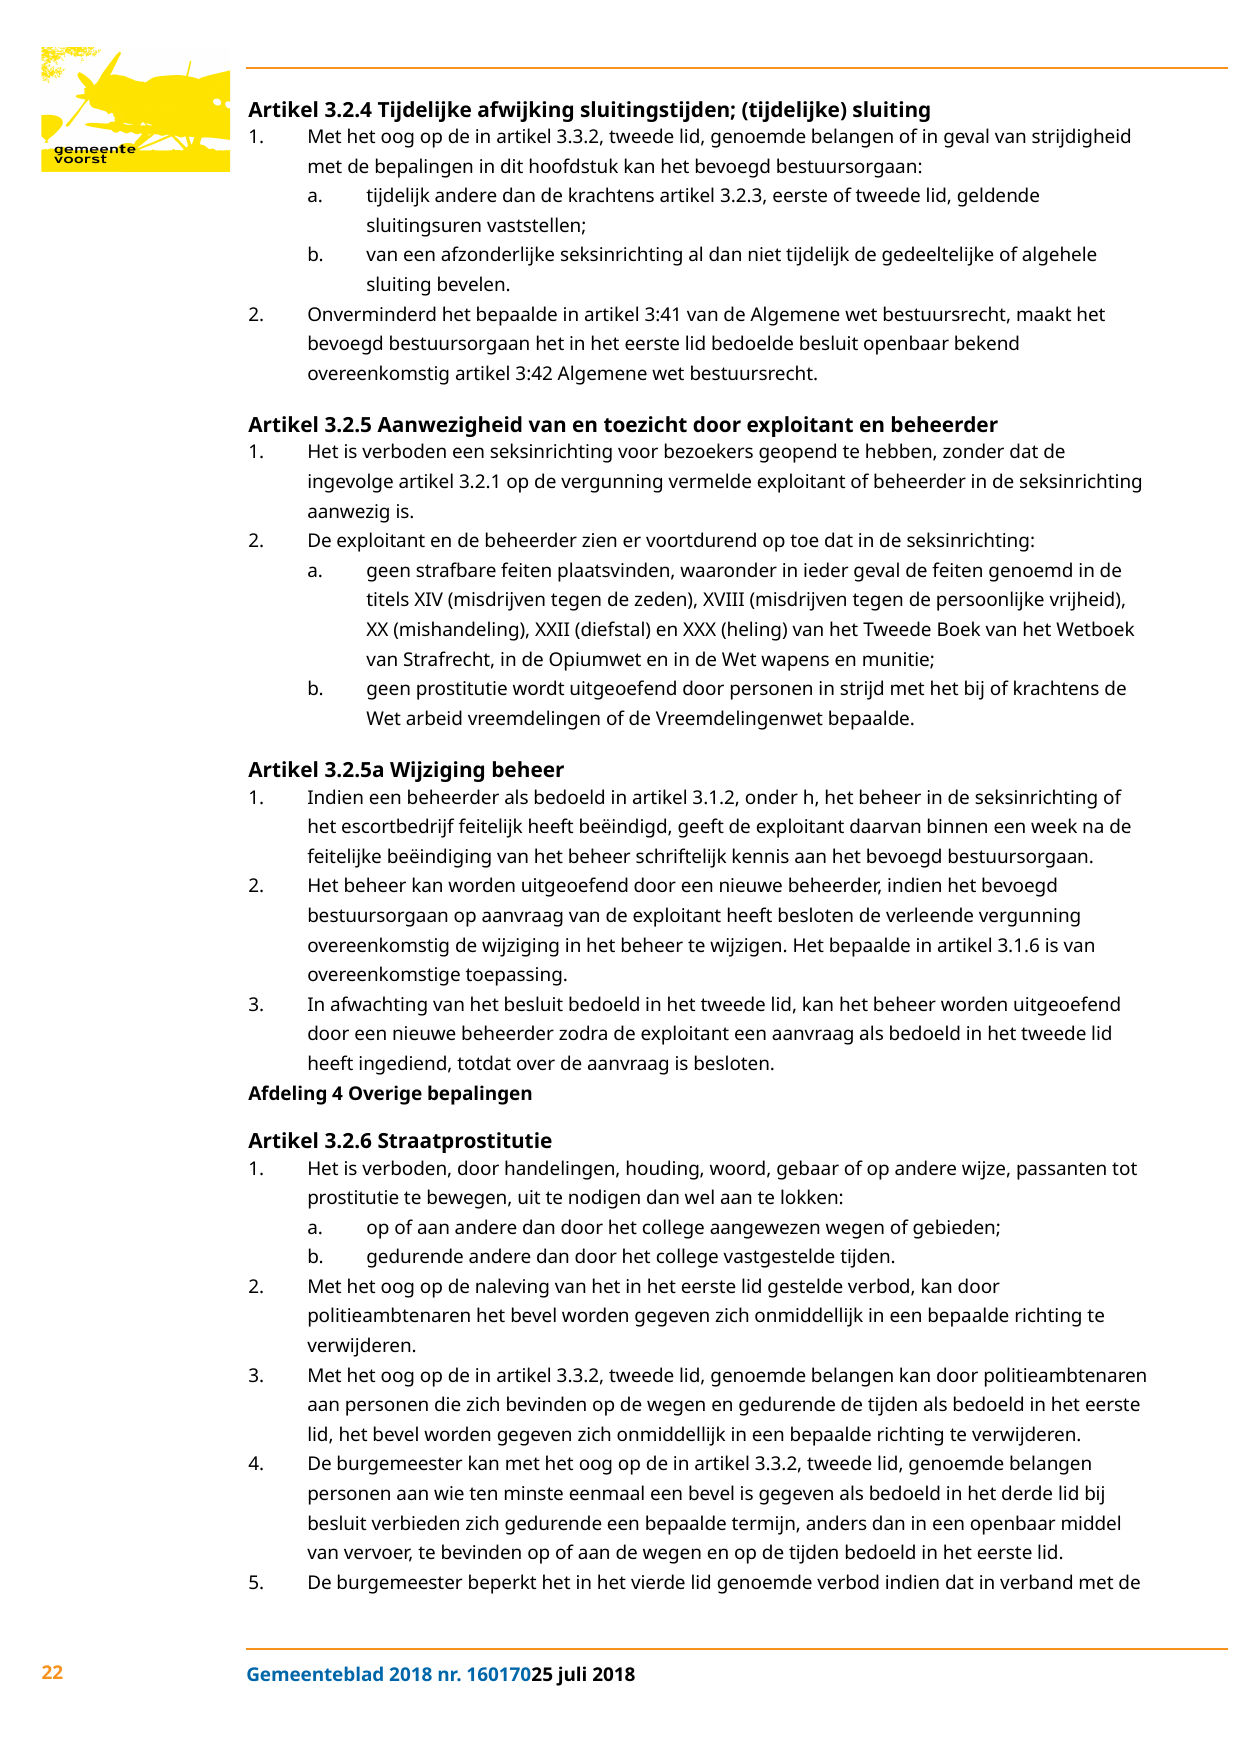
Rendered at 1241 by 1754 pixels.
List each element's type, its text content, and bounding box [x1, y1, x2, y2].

text Artikel 3.2.5a Wijziging beheer [248, 755, 1152, 784]
text Afdeling 4 Overige bepalingen [248, 1080, 1152, 1105]
list De exploitant en de beheerder zien er voortdurend op toe dat in de seksinrichting: [248, 527, 1152, 553]
list op of aan andere dan door het college aangewezen wegen of gebieden; [307, 1214, 1152, 1239]
list gedurende andere dan door het college vastgestelde tijden. [307, 1243, 1152, 1269]
list Met het oog op de in artikel 3.3.2, tweede lid, genoemde belangen kan door politieambtenaren aan personen die zich bevinden op de wegen en gedurende de tijden als bedoeld in het eerste lid, het bevel worden gegeven zich onmiddellijk in een bepaalde richting te verwijderen. [248, 1362, 1152, 1447]
picture [41, 47, 231, 172]
list Het is verboden, door handelingen, houding, woord, gebaar of op andere wijze, passanten tot prostitutie te bewegen, uit te nodigen dan wel aan te lokken: [248, 1155, 1152, 1210]
text Artikel 3.2.5 Aanwezigheid van en toezicht door exploitant en beheerder [248, 410, 1152, 439]
list Met het oog op de in artikel 3.3.2, tweede lid, genoemde belangen of in geval van strijdigheid met de bepalingen in dit hoofdstuk kan het bevoegd bestuursorgaan: [248, 123, 1152, 178]
list Het beheer kan worden uitgeoefend door een nieuwe beheerder, indien het bevoegd bestuursorgaan op aanvraag van de exploitant heeft besloten de verleende vergunning overeenkomstig de wijziging in het beheer te wijzigen. Het bepaalde in artikel 3.1.6 is van overeenkomstige toepassing. [248, 873, 1152, 987]
list tijdelijk andere dan de krachtens artikel 3.2.3, eerste of tweede lid, geldende sluitingsuren vaststellen; [307, 182, 1152, 238]
list geen prostitutie wordt uitgeoefend door personen in strijd met het bij of krachtens de Wet arbeid vreemdelingen of de Vreemdelingenwet bepaalde. [307, 675, 1152, 731]
list In afwachting van het besluit bedoeld in het tweede lid, kan het beheer worden uitgeoefend door een nieuwe beheerder zodra de exploitant een aanvraag als bedoeld in het tweede lid heeft ingediend, totdat over de aanvraag is besloten. [248, 991, 1152, 1076]
list Met het oog op de naleving van het in het eerste lid gestelde verbod, kan door politieambtenaren het bevel worden gegeven zich onmiddellijk in een bepaalde richting te verwijderen. [248, 1273, 1152, 1358]
list Indien een beheerder als bedoeld in artikel 3.1.2, onder h, het beheer in de seksinrichting of het escortbedrijf feitelijk heeft beëindigd, geeft de exploitant daarvan binnen een week na de feitelijke beëindiging van het beheer schriftelijk kennis aan het bevoegd bestuursorgaan. [248, 784, 1152, 869]
text Artikel 3.2.4 Tijdelijke afwijking sluitingstijden; (tijdelijke) sluiting [248, 95, 1152, 123]
list De burgemeester kan met het oog op de in artikel 3.3.2, tweede lid, genoemde belangen personen aan wie ten minste eenmaal een bevel is gegeven als bedoeld in het derde lid bij besluit verbieden zich gedurende een bepaalde termijn, anders dan in een openbaar middel van vervoer, te bevinden op of aan de wegen en op de tijden bedoeld in het eerste lid. [248, 1451, 1152, 1565]
list van een afzonderlijke seksinrichting al dan niet tijdelijk de gedeeltelijke of algehele sluiting bevelen. [307, 242, 1152, 297]
list geen strafbare feiten plaatsvinden, waaronder in ieder geval de feiten genoemd in de titels XIV (misdrijven tegen de zeden), XVIII (misdrijven tegen de persoonlijke vrijheid), XX (mishandeling), XXII (diefstal) en XXX (heling) van het Tweede Boek van het Wetboek van Strafrecht, in de Opiumwet en in de Wet wapens en munitie; [307, 557, 1152, 672]
list Onverminderd het bepaalde in artikel 3:41 van de Algemene wet bestuursrecht, maakt het bevoegd bestuursorgaan het in het eerste lid bedoelde besluit openbaar bekend overeenkomstig artikel 3:42 Algemene wet bestuursrecht. [248, 301, 1152, 386]
list De burgemeester beperkt het in het vierde lid genoemde verbod indien dat in verband met de [248, 1569, 1152, 1594]
list Het is verboden een seksinrichting voor bezoekers geopend te hebben, zonder dat de ingevolge artikel 3.2.1 op de vergunning vermelde exploitant of beheerder in de seksinrichting aanwezig is. [248, 439, 1152, 524]
text Artikel 3.2.6 Straatprostitutie [248, 1126, 1152, 1155]
